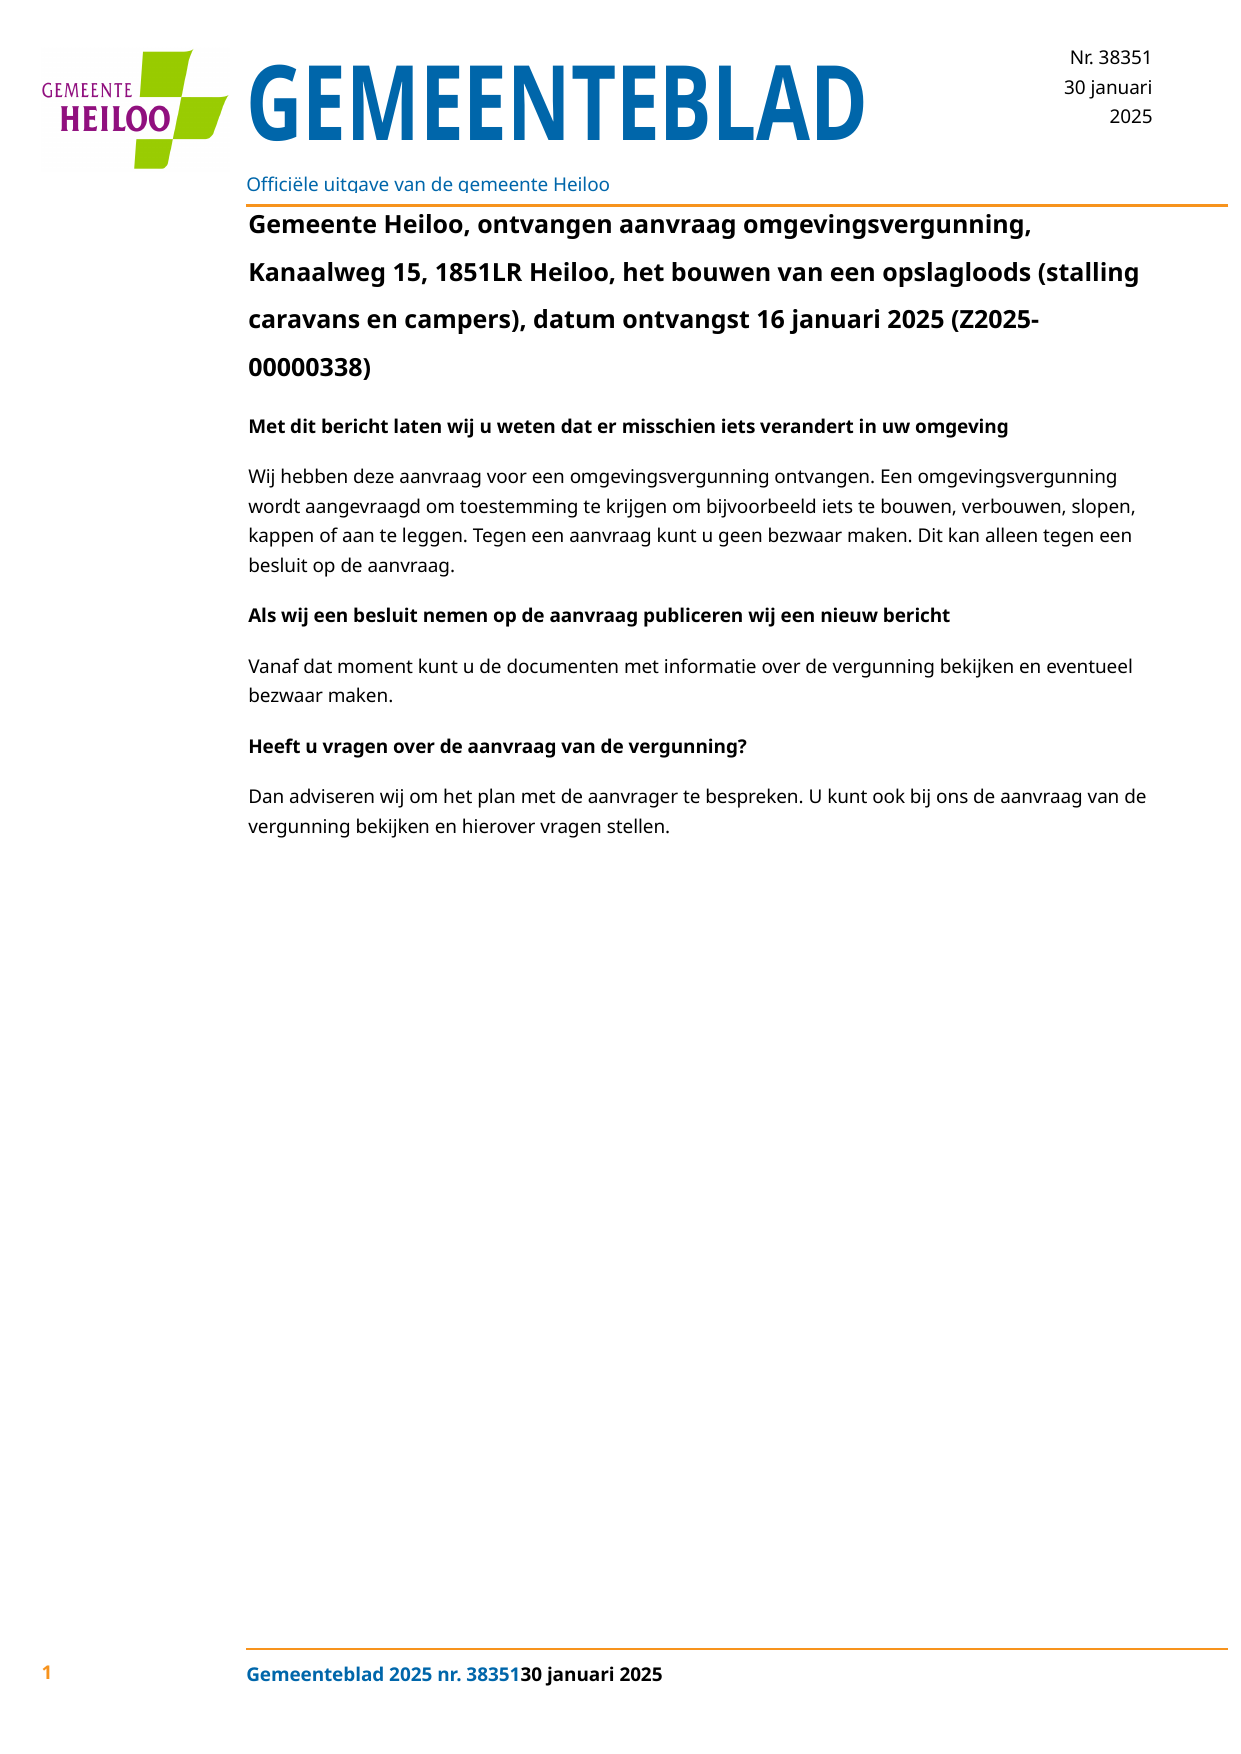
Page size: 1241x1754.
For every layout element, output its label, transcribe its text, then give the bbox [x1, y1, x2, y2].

text Met dit bericht laten wij u weten dat er misschien iets verandert in uw omgeving [248, 413, 1152, 439]
text Als wij een besluit nemen op de aanvraag publiceren wij een nieuw bericht [248, 603, 1152, 628]
text Wij hebben deze aanvraag voor een omgevingsvergunning ontvangen. Een omgevingsvergunning wordt aangevraagd om toestemming te krijgen om bijvoorbeeld iets te bouwen, verbouwen, slopen, kappen of aan te leggen. Tegen een aanvraag kunt u geen bezwaar maken. Dit kan alleen tegen een besluit op de aanvraag. [248, 463, 1152, 578]
text Heeft u vragen over de aanvraag van de vergunning? [248, 733, 1152, 759]
text Vanaf dat moment kunt u de documenten met informatie over de vergunning bekijken en eventueel bezwaar maken. [248, 653, 1152, 708]
text Gemeente Heiloo, ontvangen aanvraag omgevingsvergunning, Kanaalweg 15, 1851LR Heiloo, het bouwen van een opslagloods (stalling caravans en campers), datum ontvangst 16 januari 2025 (Z2025-00000338) [248, 207, 1152, 384]
text Dan adviseren wij om het plan met de aanvrager te bespreken. U kunt ook bij ons de aanvraag van de vergunning bekijken en hierover vragen stellen. [248, 783, 1152, 839]
picture [41, 47, 231, 172]
